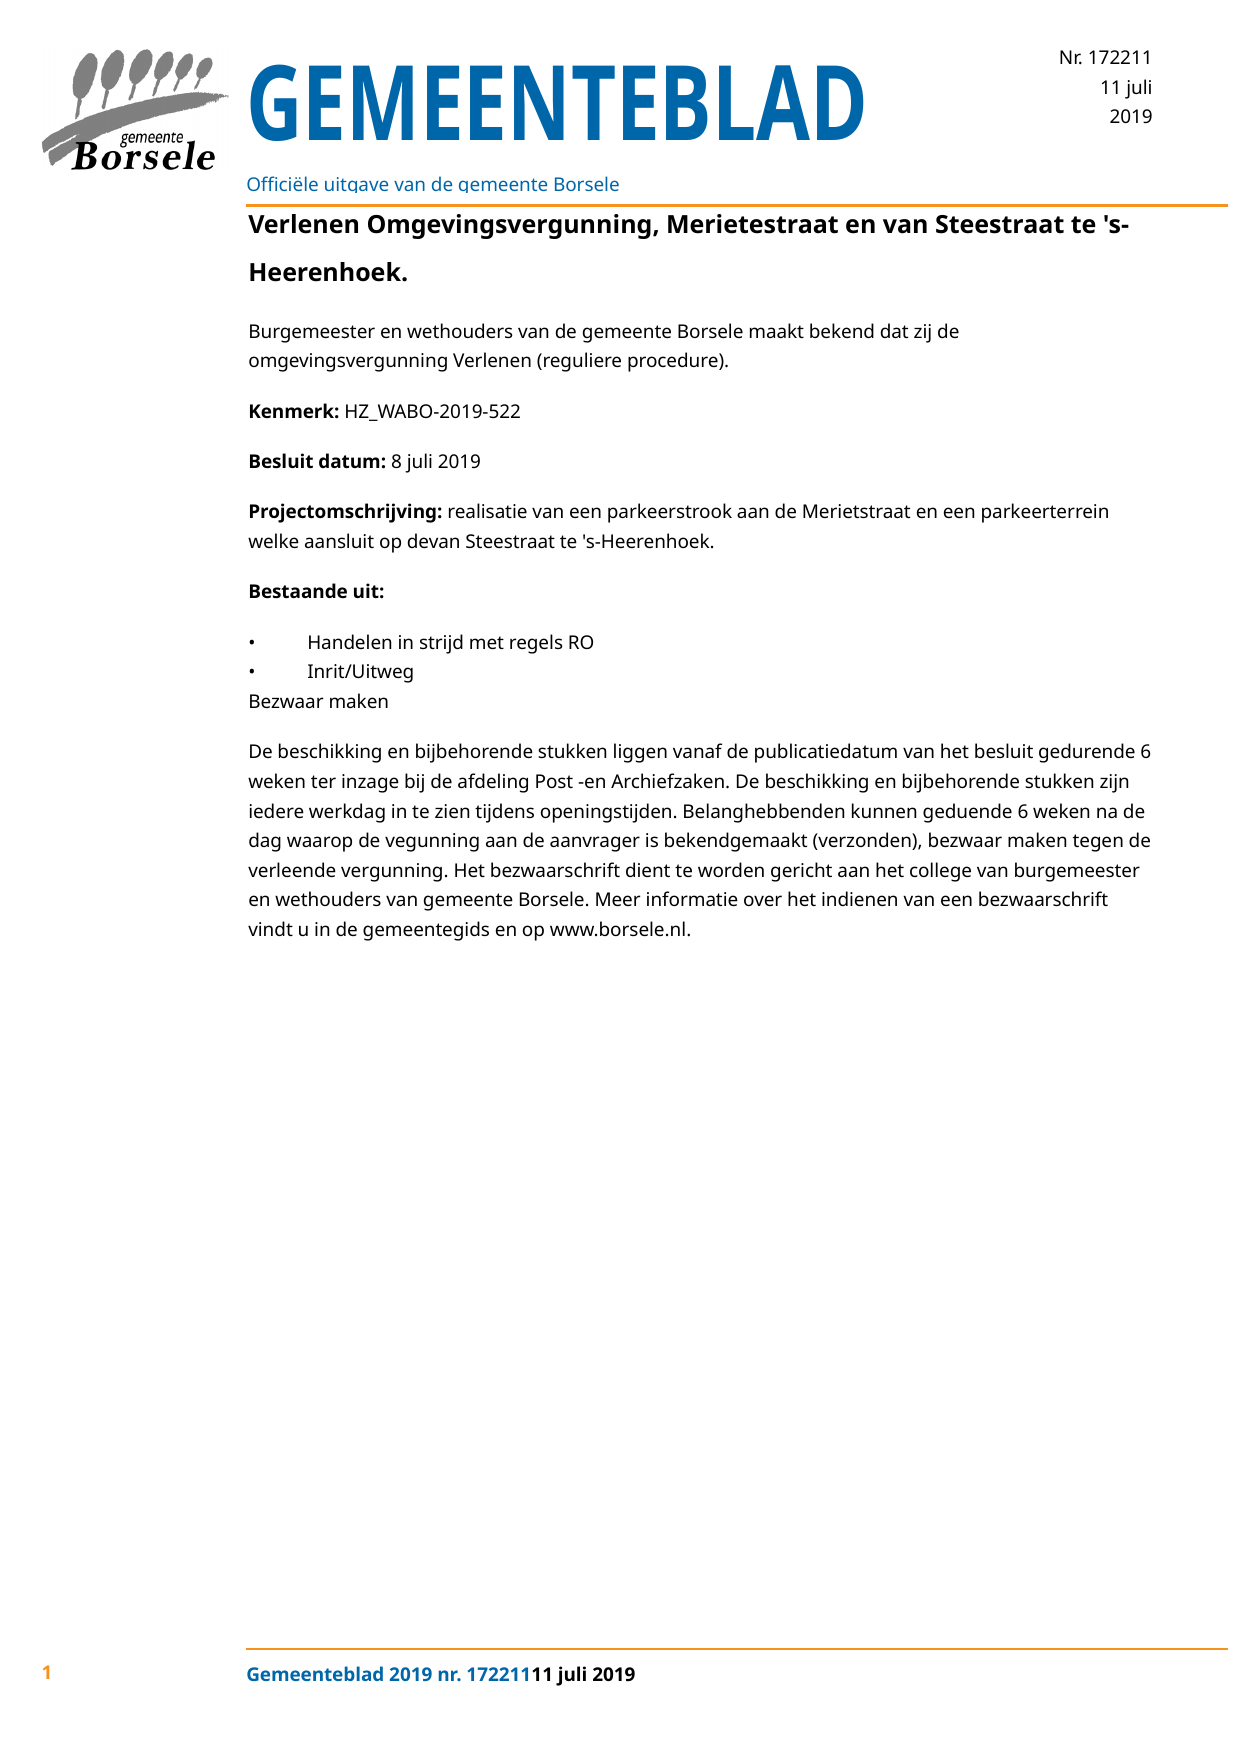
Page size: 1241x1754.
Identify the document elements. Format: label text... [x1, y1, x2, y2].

text Kenmerk: HZ_WABO-2019-522 [248, 398, 1152, 424]
text Bestaande uit: [248, 579, 1152, 604]
text Besluit datum: 8 juli 2019 [248, 448, 1152, 474]
text Burgemeester en wethouders van de gemeente Borsele maakt bekend dat zij de omgevingsvergunning Verlenen (reguliere procedure). [248, 318, 1152, 373]
list Handelen in strijd met regels RO [248, 629, 1152, 655]
list Inrit/Uitweg [248, 659, 1152, 684]
text Bezwaar maken [248, 688, 1152, 714]
text Projectomschrijving: realisatie van een parkeerstrook aan de Merietstraat en een parkeerterrein welke aansluit op devan Steestraat te 's-Heerenhoek. [248, 499, 1152, 554]
text Verlenen Omgevingsvergunning, Merietestraat en van Steestraat te 's-Heerenhoek. [248, 207, 1152, 288]
picture [41, 47, 231, 172]
text De beschikking en bijbehorende stukken liggen vanaf de publicatiedatum van het besluit gedurende 6 weken ter inzage bij de afdeling Post -en Archiefzaken. De beschikking en bijbehorende stukken zijn iedere werkdag in te zien tijdens openingstijden. Belanghebbenden kunnen geduende 6 weken na de dag waarop de vegunning aan de aanvrager is bekendgemaakt (verzonden), bezwaar maken tegen de verleende vergunning. Het bezwaarschrift dient te worden gericht aan het college van burgemeester en wethouders van gemeente Borsele. Meer informatie over het indienen van een bezwaarschrift vindt u in de gemeentegids en op www.borsele.nl. [248, 739, 1152, 942]
